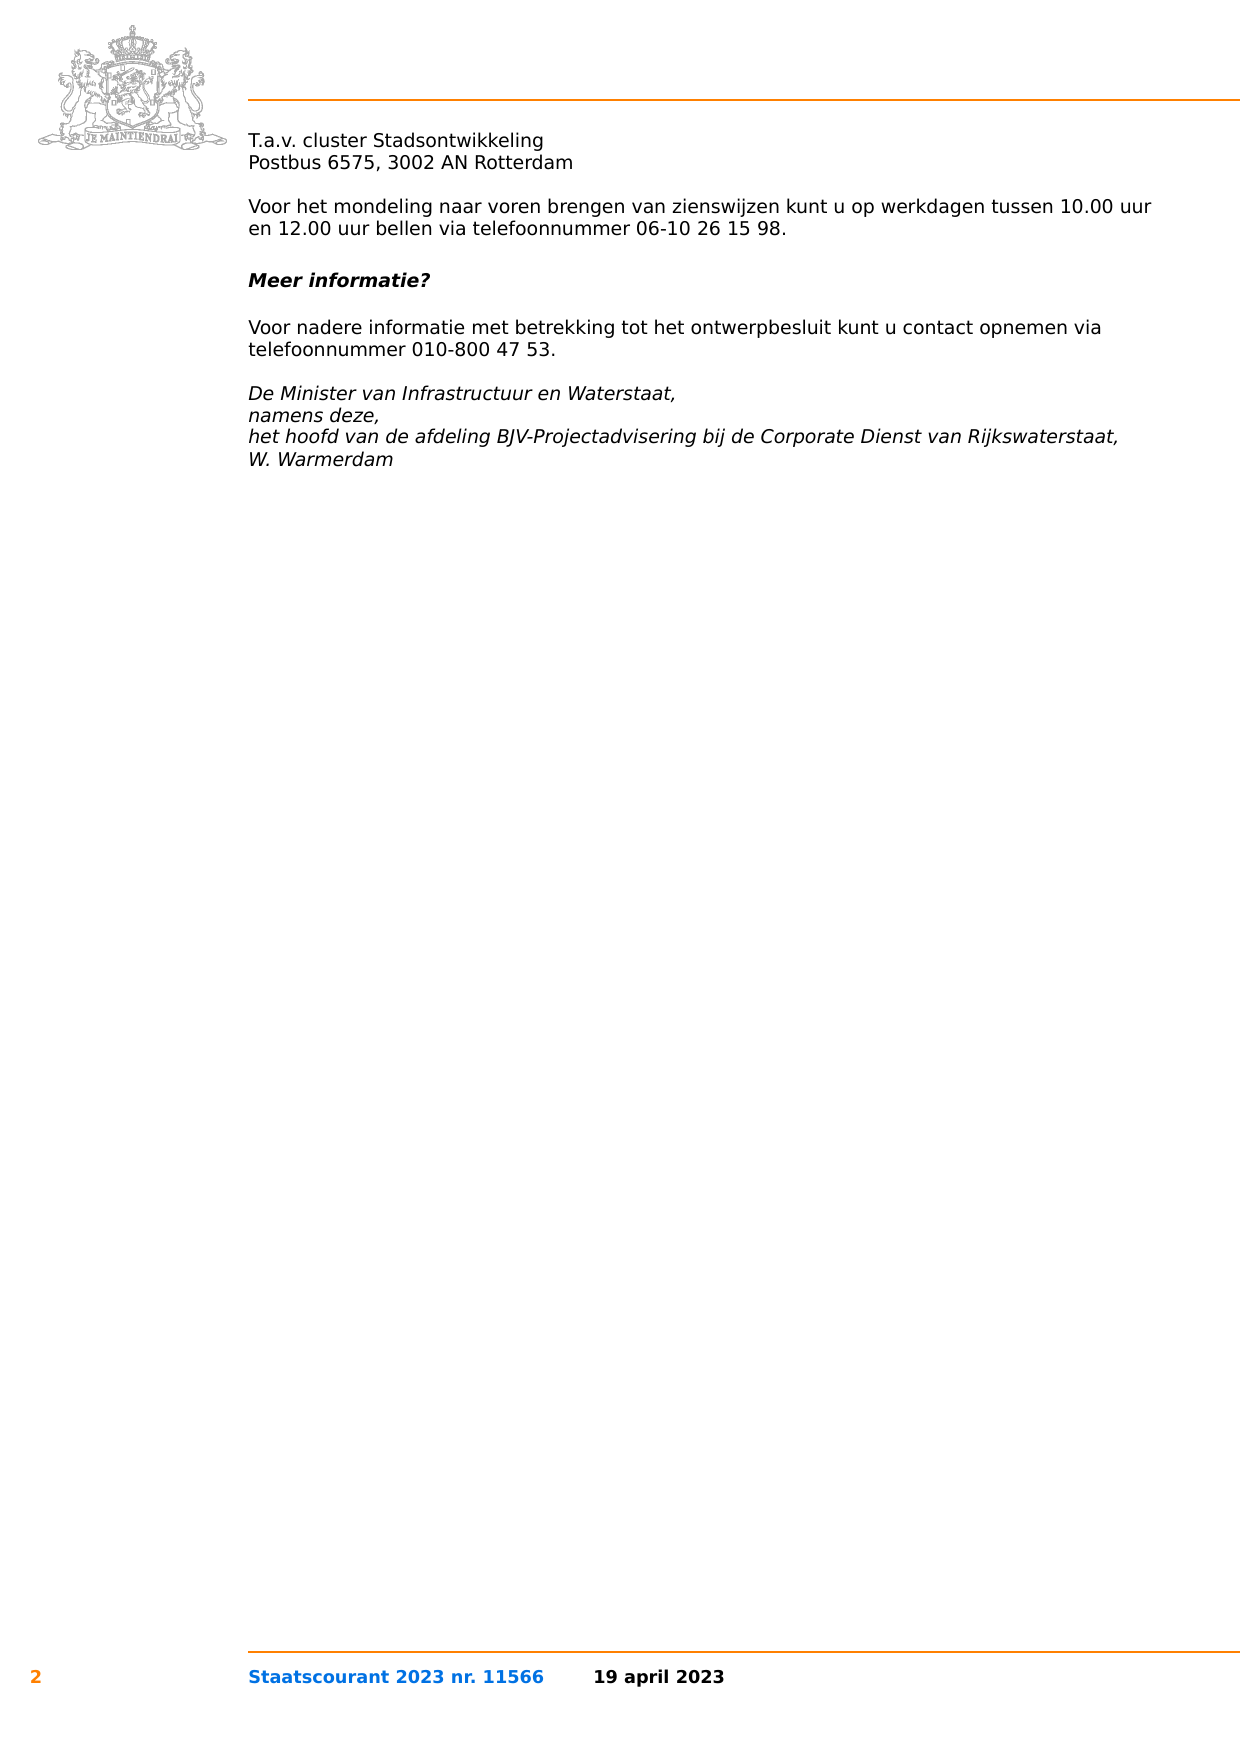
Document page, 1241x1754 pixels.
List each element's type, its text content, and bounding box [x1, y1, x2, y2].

text De Minister van Infrastructuur en Waterstaat, namens deze, het hoofd van de afdeling BJV-Projectadvisering bij de Corporate Dienst van Rijkswaterstaat, W. Warmerdam [248, 382, 1163, 470]
text Postbus 6575, 3002 AN Rotterdam [248, 152, 1163, 174]
picture [38, 25, 227, 150]
text Voor nadere informatie met betrekking tot het ontwerpbesluit kunt u contact opnemen via telefoonnummer 010-800 47 53. [248, 317, 1163, 361]
text Voor het mondeling naar voren brengen van zienswijzen kunt u op werkdagen tussen 10.00 uur en 12.00 uur bellen via telefoonnummer 06-10 26 15 98. [248, 196, 1163, 240]
text T.a.v. cluster Stadsontwikkeling [248, 130, 1163, 152]
subtitle Meer informatie? [248, 270, 1163, 292]
